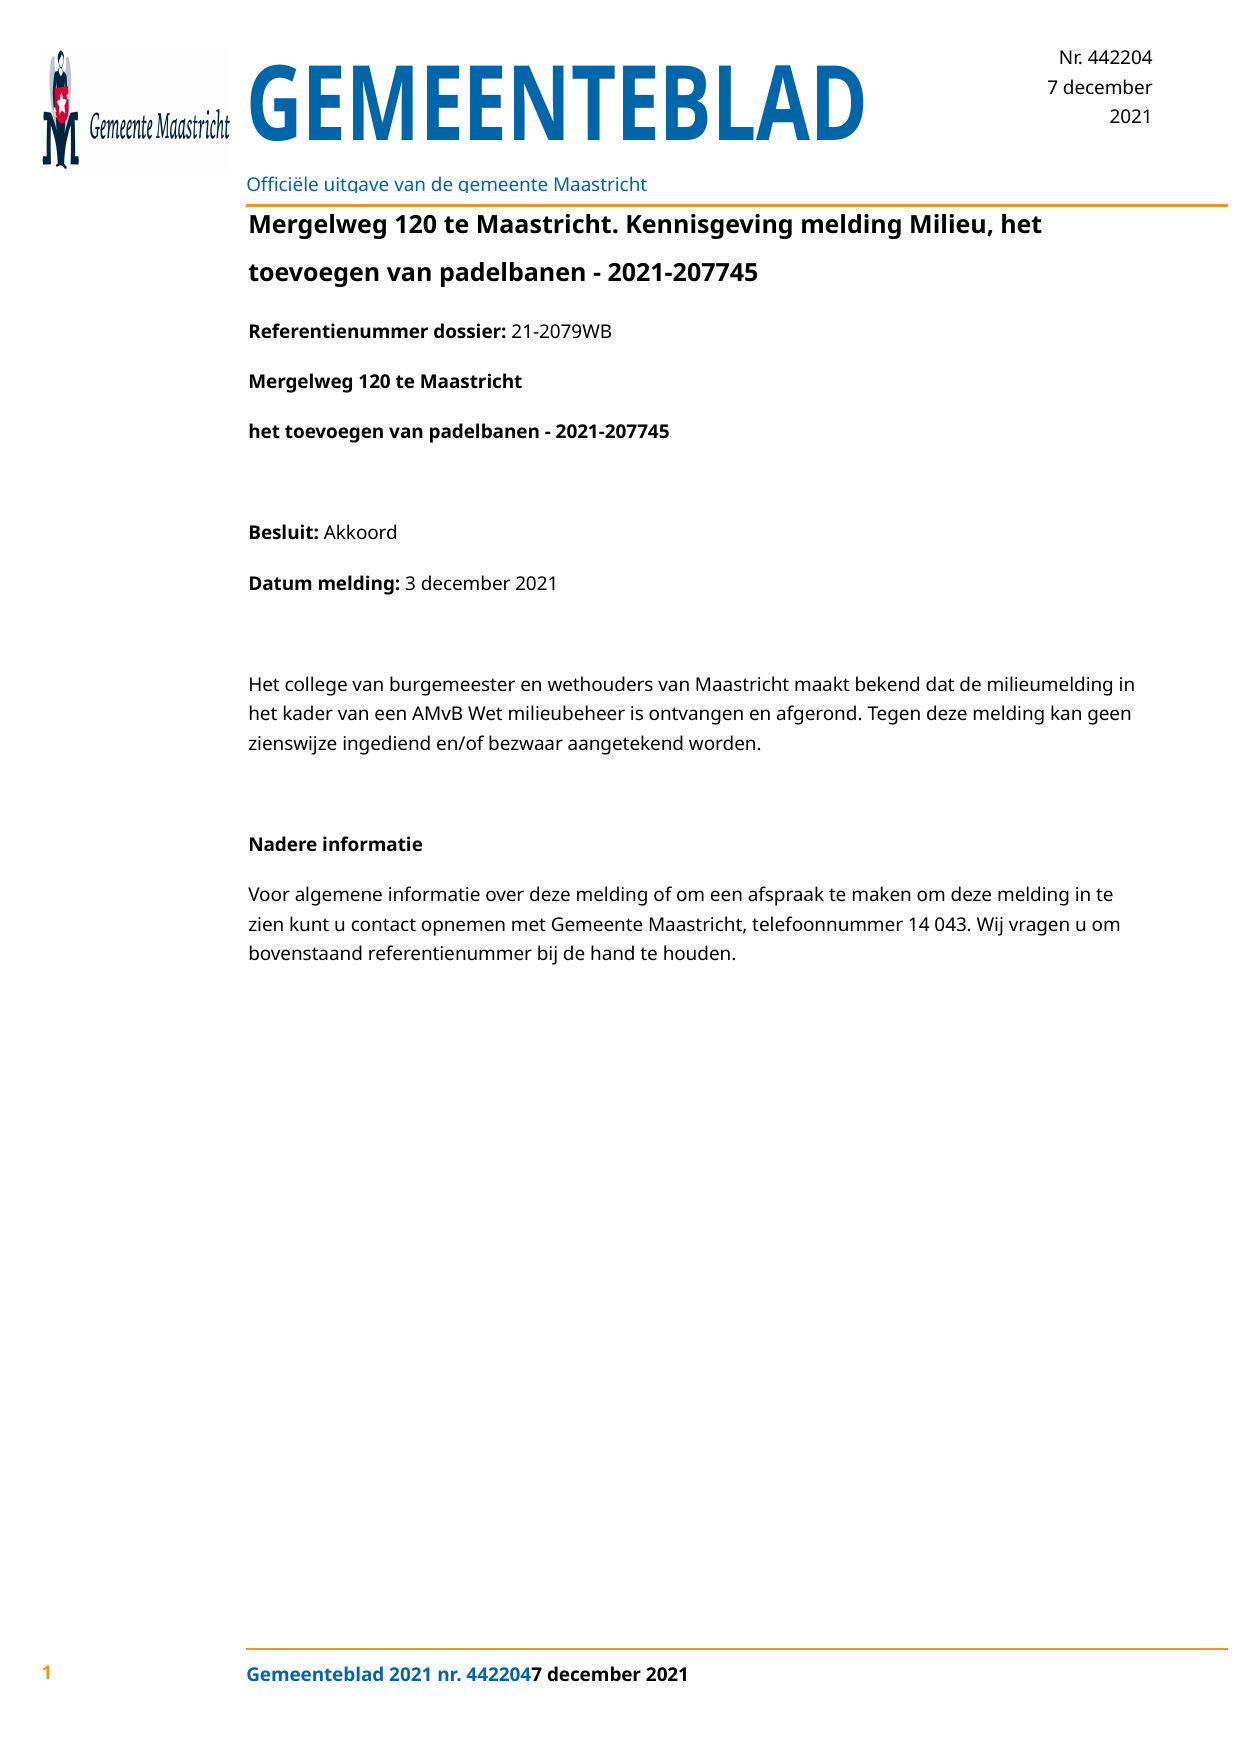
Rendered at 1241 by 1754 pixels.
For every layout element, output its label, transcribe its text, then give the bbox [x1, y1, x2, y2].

text het toevoegen van padelbanen - 2021-207745 [248, 419, 1152, 444]
text Besluit: Akkoord [248, 519, 1152, 545]
text Mergelweg 120 te Maastricht [248, 368, 1152, 394]
text Nadere informatie [248, 831, 1152, 857]
text Referentienummer dossier: 21-2079WB [248, 318, 1152, 344]
picture [41, 47, 231, 172]
text Datum melding: 3 december 2021 [248, 570, 1152, 596]
text Het college van burgemeester en wethouders van Maastricht maakt bekend dat de milieumelding in het kader van een AMvB Wet milieubeheer is ontvangen en afgerond. Tegen deze melding kan geen zienswijze ingediend en/of bezwaar aangetekend worden. [248, 671, 1152, 756]
text Voor algemene informatie over deze melding of om een afspraak te maken om deze melding in te zien kunt u contact opnemen met Gemeente Maastricht, telefoonnummer 14 043. Wij vragen u om bovenstaand referentienummer bij de hand te houden. [248, 881, 1152, 966]
text Mergelweg 120 te Maastricht. Kennisgeving melding Milieu, het toevoegen van padelbanen - 2021-207745 [248, 207, 1152, 288]
